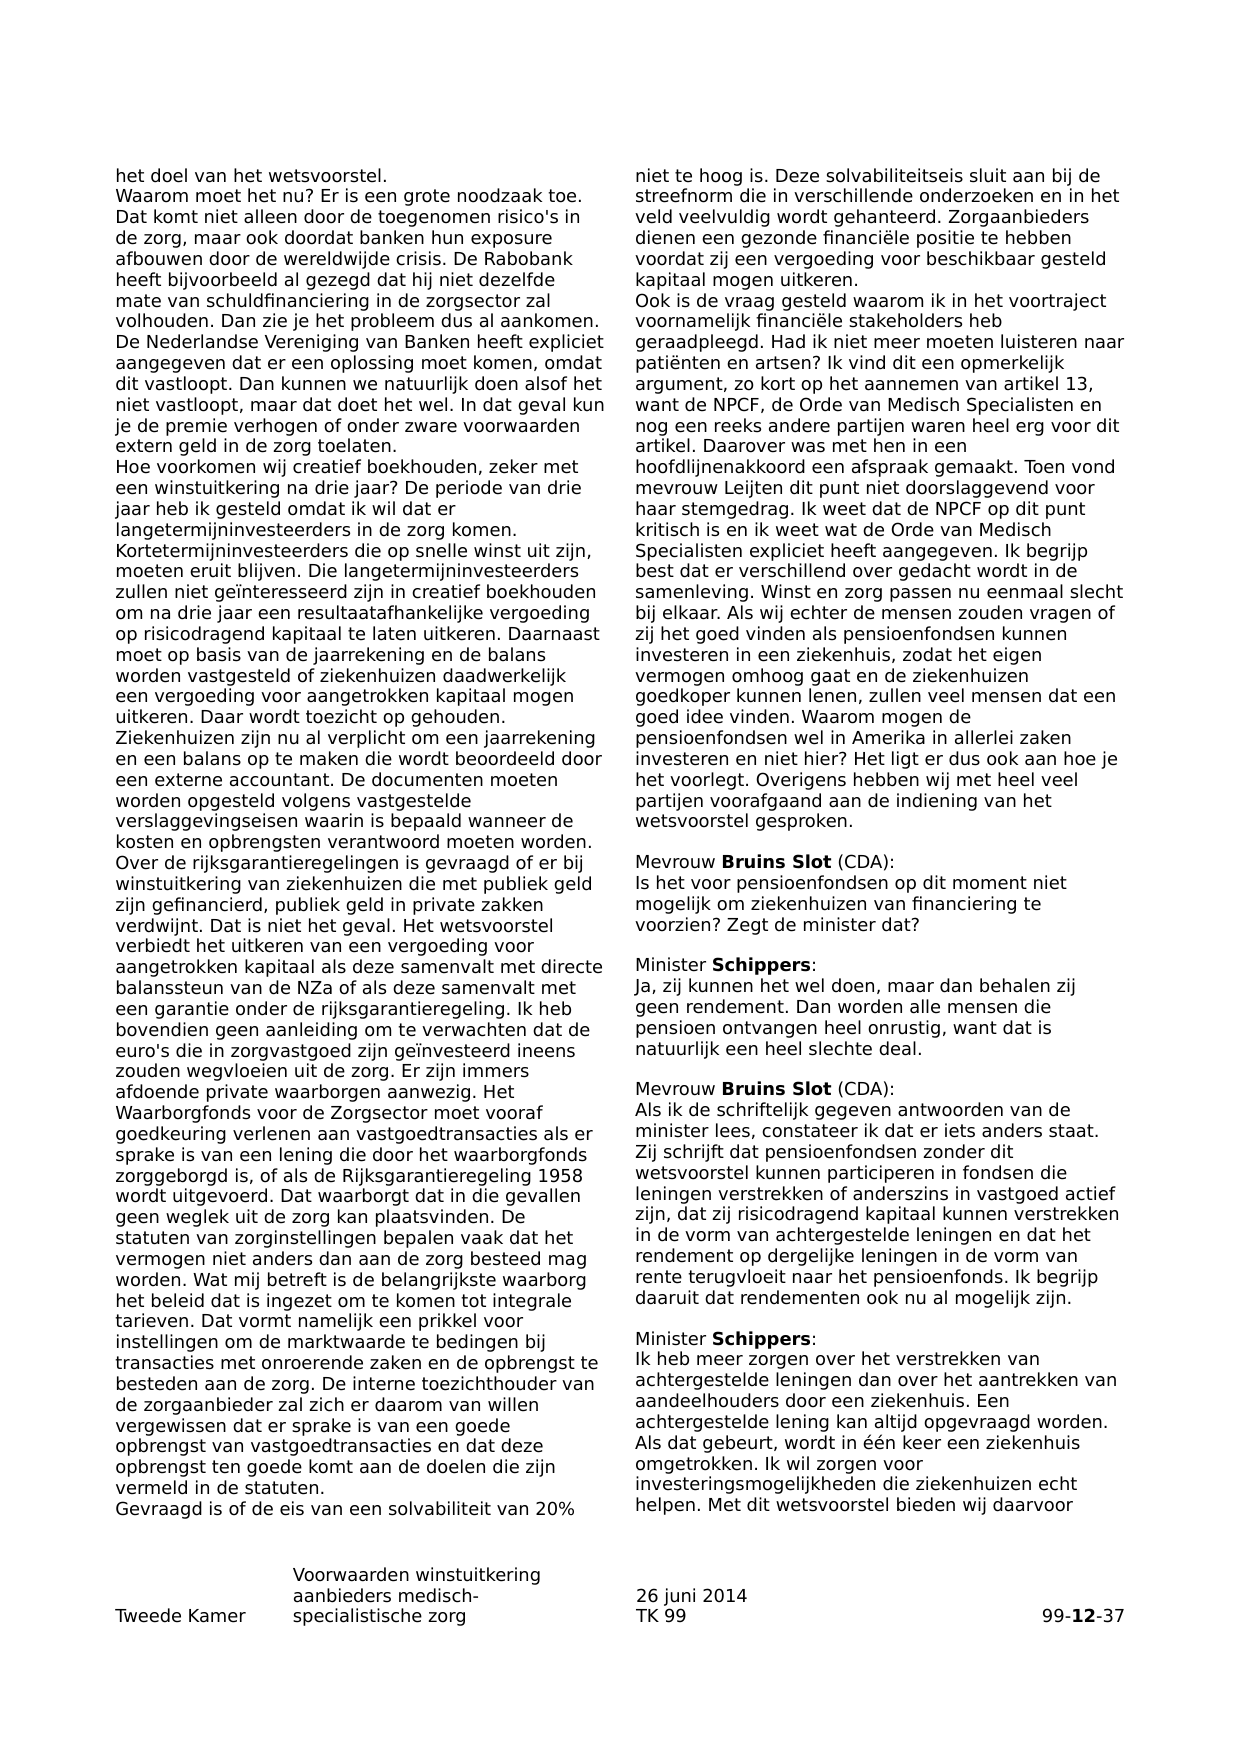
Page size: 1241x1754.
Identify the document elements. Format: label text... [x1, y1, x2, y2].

text Mevrouw Bruins Slot (CDA): [635, 1079, 1125, 1100]
text Ook is de vraag gesteld waarom ik in het voortraject voornamelijk financiële stakeholders heb geraadpleegd. Had ik niet meer moeten luisteren naar patiënten en artsen? Ik vind dit een opmerkelijk argument, zo kort op het aannemen van artikel 13, want de NPCF, de Orde van Medisch Specialisten en nog een reeks andere partijen waren heel erg voor dit artikel. Daarover was met hen in een hoofdlijnenakkoord een afspraak gemaakt. Toen vond mevrouw Leijten dit punt niet doorslaggevend voor haar stemgedrag. Ik weet dat de NPCF op dit punt kritisch is en ik weet wat de Orde van Medisch Specialisten expliciet heeft aangegeven. Ik begrijp best dat er verschillend over gedacht wordt in de samenleving. Winst en zorg passen nu eenmaal slecht bij elkaar. Als wij echter de mensen zouden vragen of zij het goed vinden als pensioenfondsen kunnen investeren in een ziekenhuis, zodat het eigen vermogen omhoog gaat en de ziekenhuizen goedkoper kunnen lenen, zullen veel mensen dat een goed idee vinden. Waarom mogen de pensioenfondsen wel in Amerika in allerlei zaken investeren en niet hier? Het ligt er dus ook aan hoe je het voorlegt. Overigens hebben wij met heel veel partijen voorafgaand aan de indiening van het wetsvoorstel gesproken. [635, 290, 1125, 832]
text Is het voor pensioenfondsen op dit moment niet mogelijk om ziekenhuizen van financiering te voorzien? Zegt de minister dat? [635, 873, 1125, 935]
text Gevraagd is of de eis van een solvabiliteit van 20% [115, 1499, 605, 1519]
text Mevrouw Bruins Slot (CDA): [635, 852, 1125, 873]
text Minister Schippers: [635, 1328, 1125, 1349]
text Minister Schippers: [635, 955, 1125, 976]
text Hoe voorkomen wij creatief boekhouden, zeker met een winstuitkering na drie jaar? De periode van drie jaar heb ik gesteld omdat ik wil dat er langetermijninvesteerders in de zorg komen. Kortetermijninvesteerders die op snelle winst uit zijn, moeten eruit blijven. Die langetermijninvesteerders zullen niet geïnteresseerd zijn in creatief boekhouden om na drie jaar een resultaatafhankelijke vergoeding op risicodragend kapitaal te laten uitkeren. Daarnaast moet op basis van de jaarrekening en de balans worden vastgesteld of ziekenhuizen daadwerkelijk een vergoeding voor aangetrokken kapitaal mogen uitkeren. Daar wordt toezicht op gehouden. Ziekenhuizen zijn nu al verplicht om een jaarrekening en een balans op te maken die wordt beoordeeld door een externe accountant. De documenten moeten worden opgesteld volgens vastgestelde verslaggevingseisen waarin is bepaald wanneer de kosten en opbrengsten verantwoord moeten worden. [115, 457, 605, 853]
text Als ik de schriftelijk gegeven antwoorden van de minister lees, constateer ik dat er iets anders staat. Zij schrijft dat pensioenfondsen zonder dit wetsvoorstel kunnen participeren in fondsen die leningen verstrekken of anderszins in vastgoed actief zijn, dat zij risicodragend kapitaal kunnen verstrekken in de vorm van achtergestelde leningen en dat het rendement op dergelijke leningen in de vorm van rente terugvloeit naar het pensioenfonds. Ik begrijp daaruit dat rendementen ook nu al mogelijk zijn. [635, 1100, 1125, 1308]
text het doel van het wetsvoorstel. [115, 165, 605, 186]
text Over de rijksgarantieregelingen is gevraagd of er bij winstuitkering van ziekenhuizen die met publiek geld zijn gefinancierd, publiek geld in private zakken verdwijnt. Dat is niet het geval. Het wetsvoorstel verbiedt het uitkeren van een vergoeding voor aangetrokken kapitaal als deze samenvalt met directe balanssteun van de NZa of als deze samenvalt met een garantie onder de rijksgarantieregeling. Ik heb bovendien geen aanleiding om te verwachten dat de euro's die in zorgvastgoed zijn geïnvesteerd ineens zouden wegvloeien uit de zorg. Er zijn immers afdoende private waarborgen aanwezig. Het Waarborgfonds voor de Zorgsector moet vooraf goedkeuring verlenen aan vastgoedtransacties als er sprake is van een lening die door het waarborgfonds zorggeborgd is, of als de Rijksgarantieregeling 1958 wordt uitgevoerd. Dat waarborgt dat in die gevallen geen weglek uit de zorg kan plaatsvinden. De statuten van zorginstellingen bepalen vaak dat het vermogen niet anders dan aan de zorg besteed mag worden. Wat mij betreft is de belangrijkste waarborg het beleid dat is ingezet om te komen tot integrale tarieven. Dat vormt namelijk een prikkel voor instellingen om de marktwaarde te bedingen bij transacties met onroerende zaken en de opbrengst te besteden aan de zorg. De interne toezichthouder van de zorgaanbieder zal zich er daarom van willen vergewissen dat er sprake is van een goede opbrengst van vastgoedtransacties en dat deze opbrengst ten goede komt aan de doelen die zijn vermeld in de statuten. [115, 853, 605, 1499]
text niet te hoog is. Deze solvabiliteitseis sluit aan bij de streefnorm die in verschillende onderzoeken en in het veld veelvuldig wordt gehanteerd. Zorgaanbieders dienen een gezonde financiële positie te hebben voordat zij een vergoeding voor beschikbaar gesteld kapitaal mogen uitkeren. [635, 165, 1125, 290]
text Ik heb meer zorgen over het verstrekken van achtergestelde leningen dan over het aantrekken van aandeelhouders door een ziekenhuis. Een achtergestelde lening kan altijd opgevraagd worden. Als dat gebeurt, wordt in één keer een ziekenhuis omgetrokken. Ik wil zorgen voor investeringsmogelijkheden die ziekenhuizen echt helpen. Met dit wetsvoorstel bieden wij daarvoor [635, 1349, 1125, 1516]
text Ja, zij kunnen het wel doen, maar dan behalen zij geen rendement. Dan worden alle mensen die pensioen ontvangen heel onrustig, want dat is natuurlijk een heel slechte deal. [635, 976, 1125, 1059]
text Waarom moet het nu? Er is een grote noodzaak toe. Dat komt niet alleen door de toegenomen risico's in de zorg, maar ook doordat banken hun exposure afbouwen door de wereldwijde crisis. De Rabobank heeft bijvoorbeeld al gezegd dat hij niet dezelfde mate van schuldfinanciering in de zorgsector zal volhouden. Dan zie je het probleem dus al aankomen. De Nederlandse Vereniging van Banken heeft expliciet aangegeven dat er een oplossing moet komen, omdat dit vastloopt. Dan kunnen we natuurlijk doen alsof het niet vastloopt, maar dat doet het wel. In dat geval kun je de premie verhogen of onder zware voorwaarden extern geld in de zorg toelaten. [115, 186, 605, 457]
